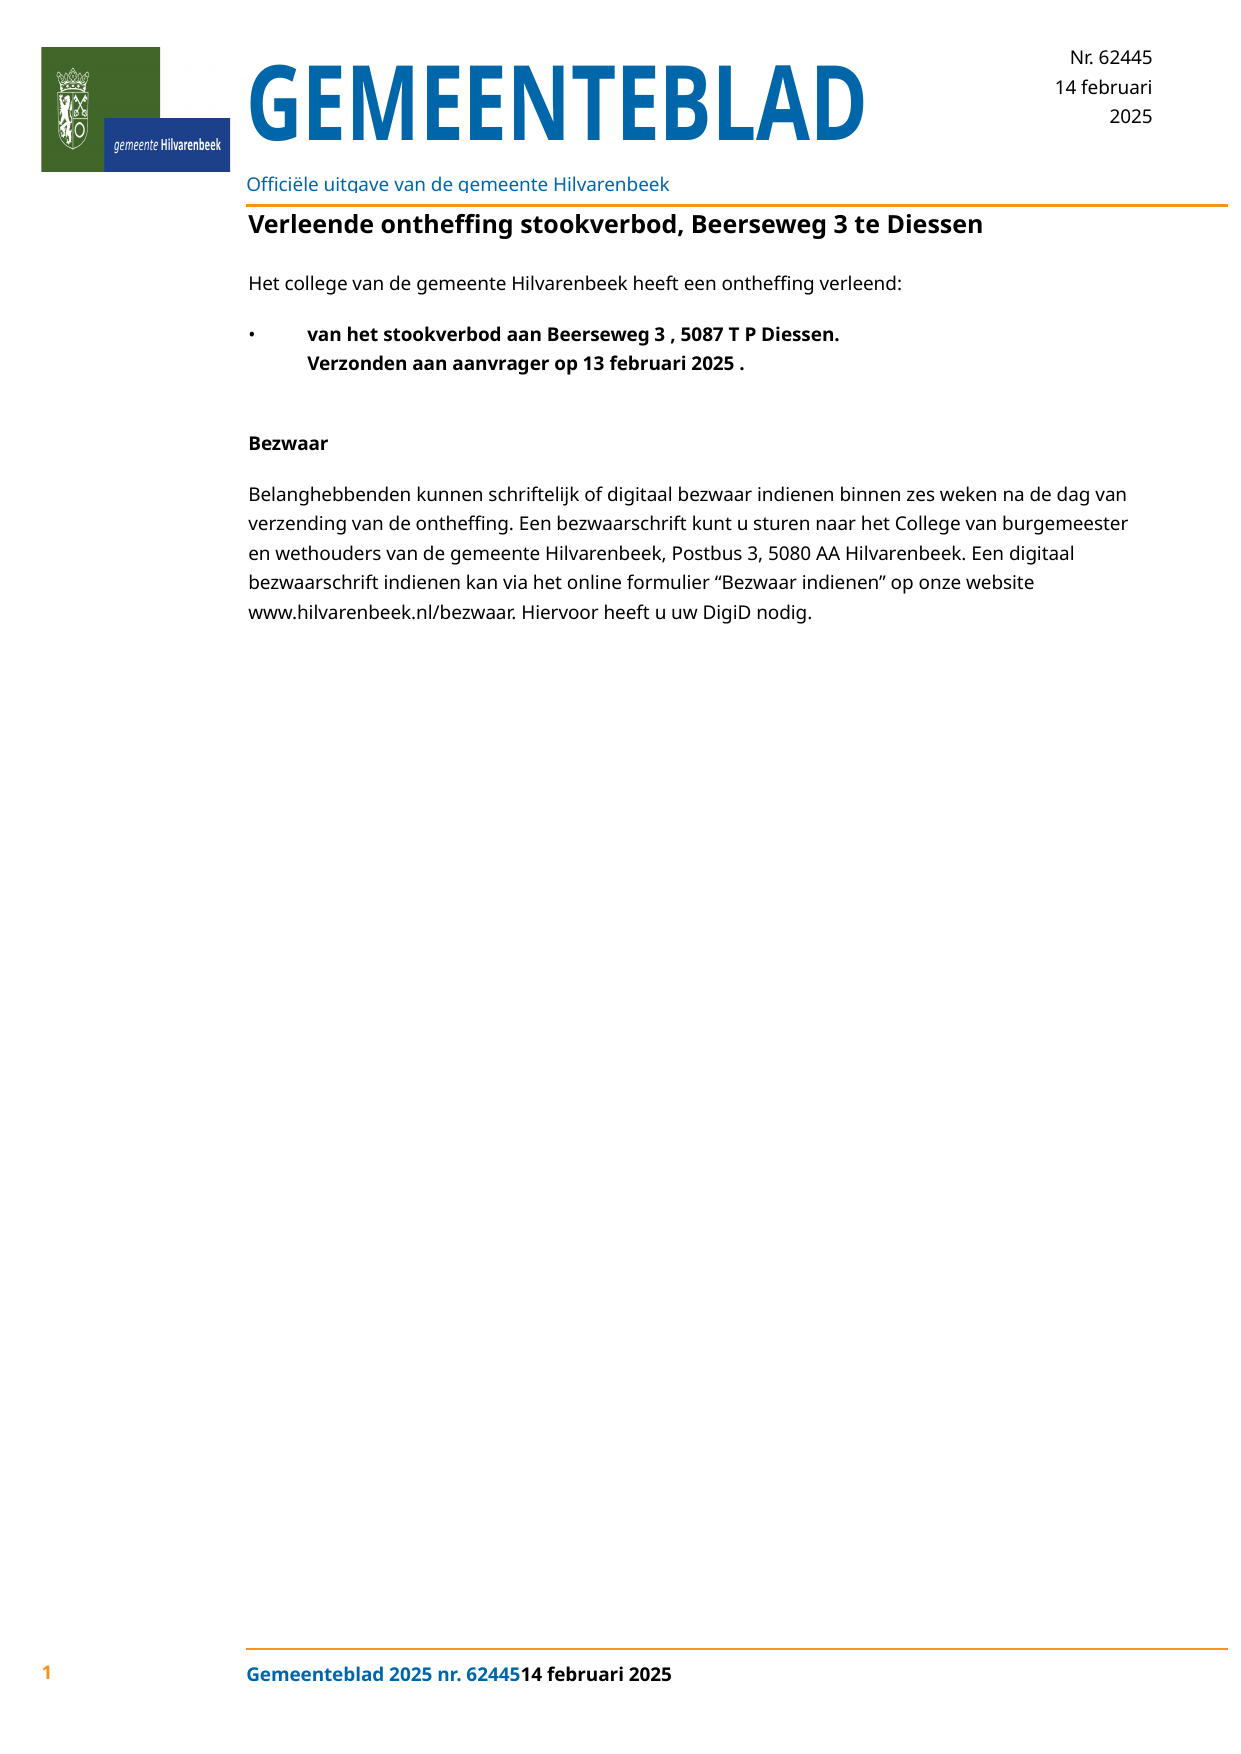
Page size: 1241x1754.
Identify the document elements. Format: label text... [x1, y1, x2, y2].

list van het stookverbod aan Beerseweg 3 , 5087 T P Diessen. [248, 321, 1152, 346]
text Het college van de gemeente Hilvarenbeek heeft een ontheffing verleend: [248, 270, 1152, 296]
text Bezwaar [248, 430, 1152, 456]
text Belanghebbenden kunnen schriftelijk of digitaal bezwaar indienen binnen zes weken na de dag van verzending van de ontheffing. Een bezwaarschrift kunt u sturen naar het College van burgemeester en wethouders van de gemeente Hilvarenbeek, Postbus 3, 5080 AA Hilvarenbeek. Een digitaal bezwaarschrift indienen kan via het online formulier “Bezwaar indienen” op onze website www.hilvarenbeek.nl/bezwaar. Hiervoor heeft u uw DigiD nodig. [248, 481, 1152, 625]
picture [41, 47, 231, 172]
text Verleende ontheffing stookverbod, Beerseweg 3 te Diessen [248, 207, 1152, 241]
list Verzonden aan aanvrager op 13 februari 2025 . [248, 350, 1152, 376]
